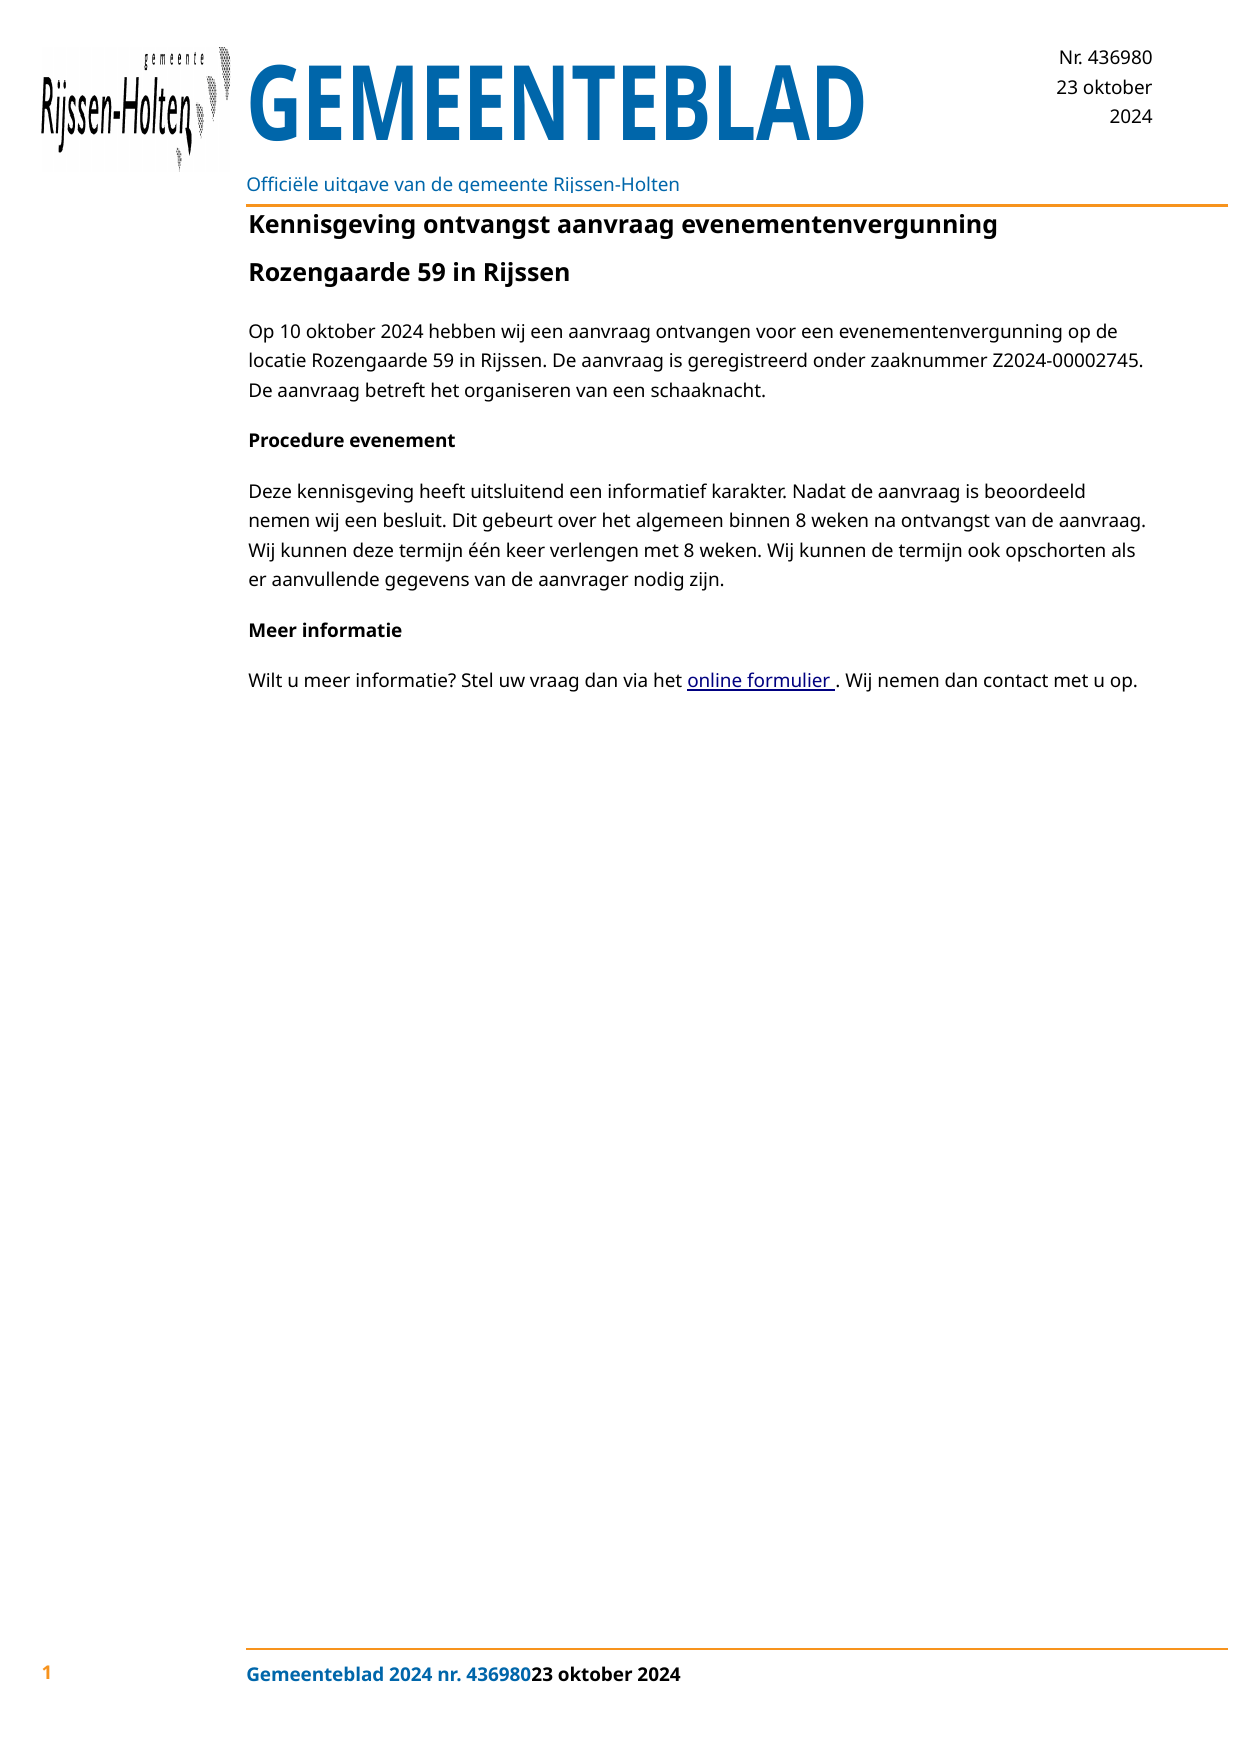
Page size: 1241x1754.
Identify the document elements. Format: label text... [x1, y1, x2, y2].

text Kennisgeving ontvangst aanvraag evenementenvergunning Rozengaarde 59 in Rijssen [248, 207, 1152, 288]
text Op 10 oktober 2024 hebben wij een aanvraag ontvangen voor een evenementenvergunning op de locatie Rozengaarde 59 in Rijssen. De aanvraag is geregistreerd onder zaaknummer Z2024-00002745. De aanvraag betreft het organiseren van een schaaknacht. [248, 318, 1152, 403]
text Meer informatie [248, 617, 1152, 643]
text Procedure evenement [248, 427, 1152, 453]
text Deze kennisgeving heeft uitsluitend een informatief karakter. Nadat de aanvraag is beoordeeld nemen wij een besluit. Dit gebeurt over het algemeen binnen 8 weken na ontvangst van de aanvraag. Wij kunnen deze termijn één keer verlengen met 8 weken. Wij kunnen de termijn ook opschorten als er aanvullende gegevens van de aanvrager nodig zijn. [248, 478, 1152, 592]
picture [41, 47, 231, 172]
text Wilt u meer informatie? Stel uw vraag dan via het online formulier . Wij nemen dan contact met u op. [248, 667, 1152, 693]
